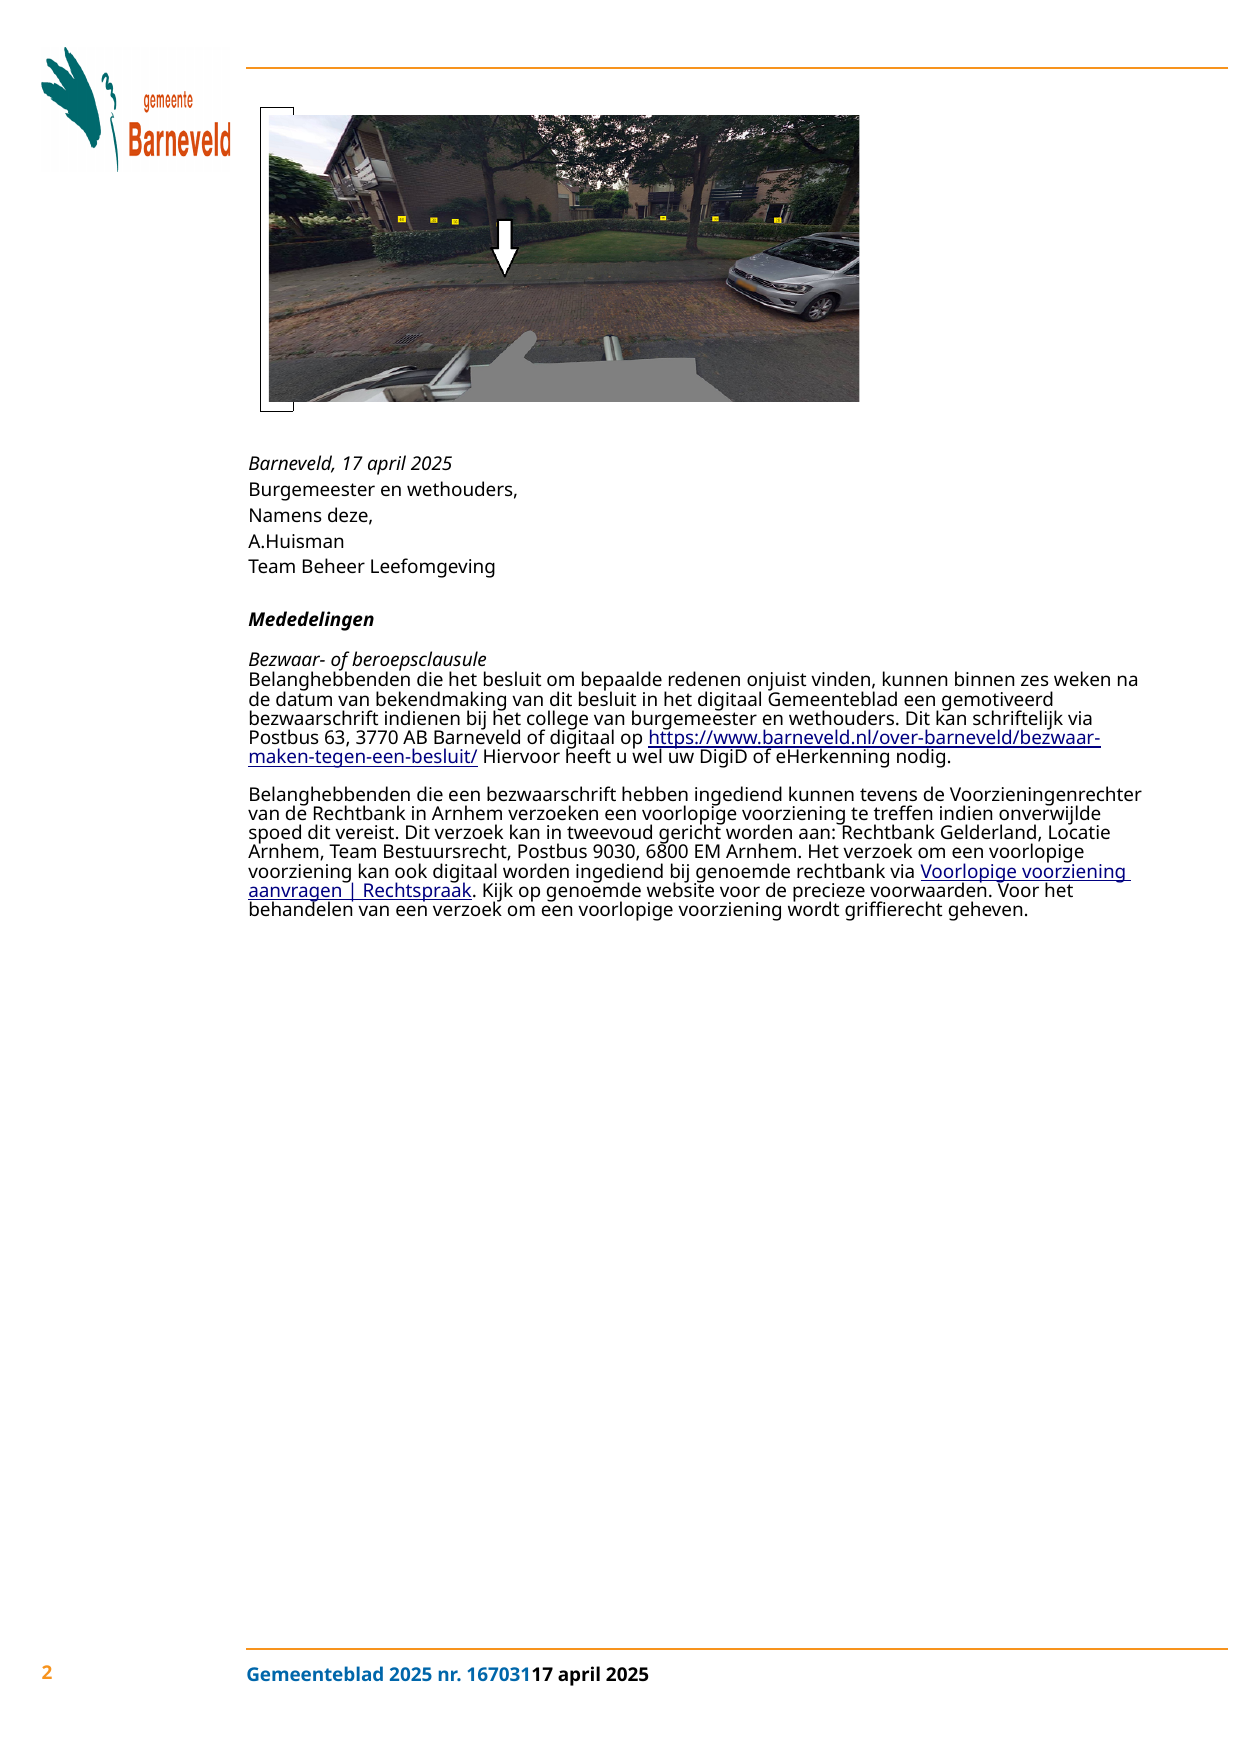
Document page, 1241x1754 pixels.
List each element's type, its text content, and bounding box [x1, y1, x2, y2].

text Belanghebbenden die het besluit om bepaalde redenen onjuist vinden, kunnen binnen zes weken na de datum van bekendmaking van dit besluit in het digitaal Gemeenteblad een gemotiveerd bezwaarschrift indienen bij het college van burgemeester en wethouders. Dit kan schriftelijk via Postbus 63, 3770 AB Barneveld of digitaal op https://www.barneveld.nl/over-barneveld/bezwaar-maken-tegen-een-besluit/ Hiervoor heeft u wel uw DigiD of eHerkenning nodig. [248, 671, 1152, 768]
text Bezwaar- of beroepsclausule [248, 646, 1152, 671]
text Barneveld, 17 april 2025 [248, 451, 1152, 476]
picture [41, 47, 231, 172]
text A.Huisman [248, 528, 1152, 553]
text Mededelingen [248, 606, 1152, 632]
text Burgemeester en wethouders, [248, 476, 1152, 502]
picture [268, 115, 860, 402]
text Team Beheer Leefomgeving [248, 553, 1152, 579]
text Belanghebbenden die een bezwaarschrift hebben ingediend kunnen tevens de Voorzieningenrechter van de Rechtbank in Arnhem verzoeken een voorlopige voorziening te treffen indien onverwijlde spoed dit vereist. Dit verzoek kan in tweevoud gericht worden aan: Rechtbank Gelderland, Locatie Arnhem, Team Bestuursrecht, Postbus 9030, 6800 EM Arnhem. Het verzoek om een voorlopige voorziening kan ook digitaal worden ingediend bij genoemde rechtbank via Voorlopige voorziening aanvragen | Rechtspraak. Kijk op genoemde website voor de precieze voorwaarden. Voor het behandelen van een verzoek om een voorlopige voorziening wordt griffierecht geheven. [248, 786, 1152, 920]
text Namens deze, [248, 502, 1152, 528]
